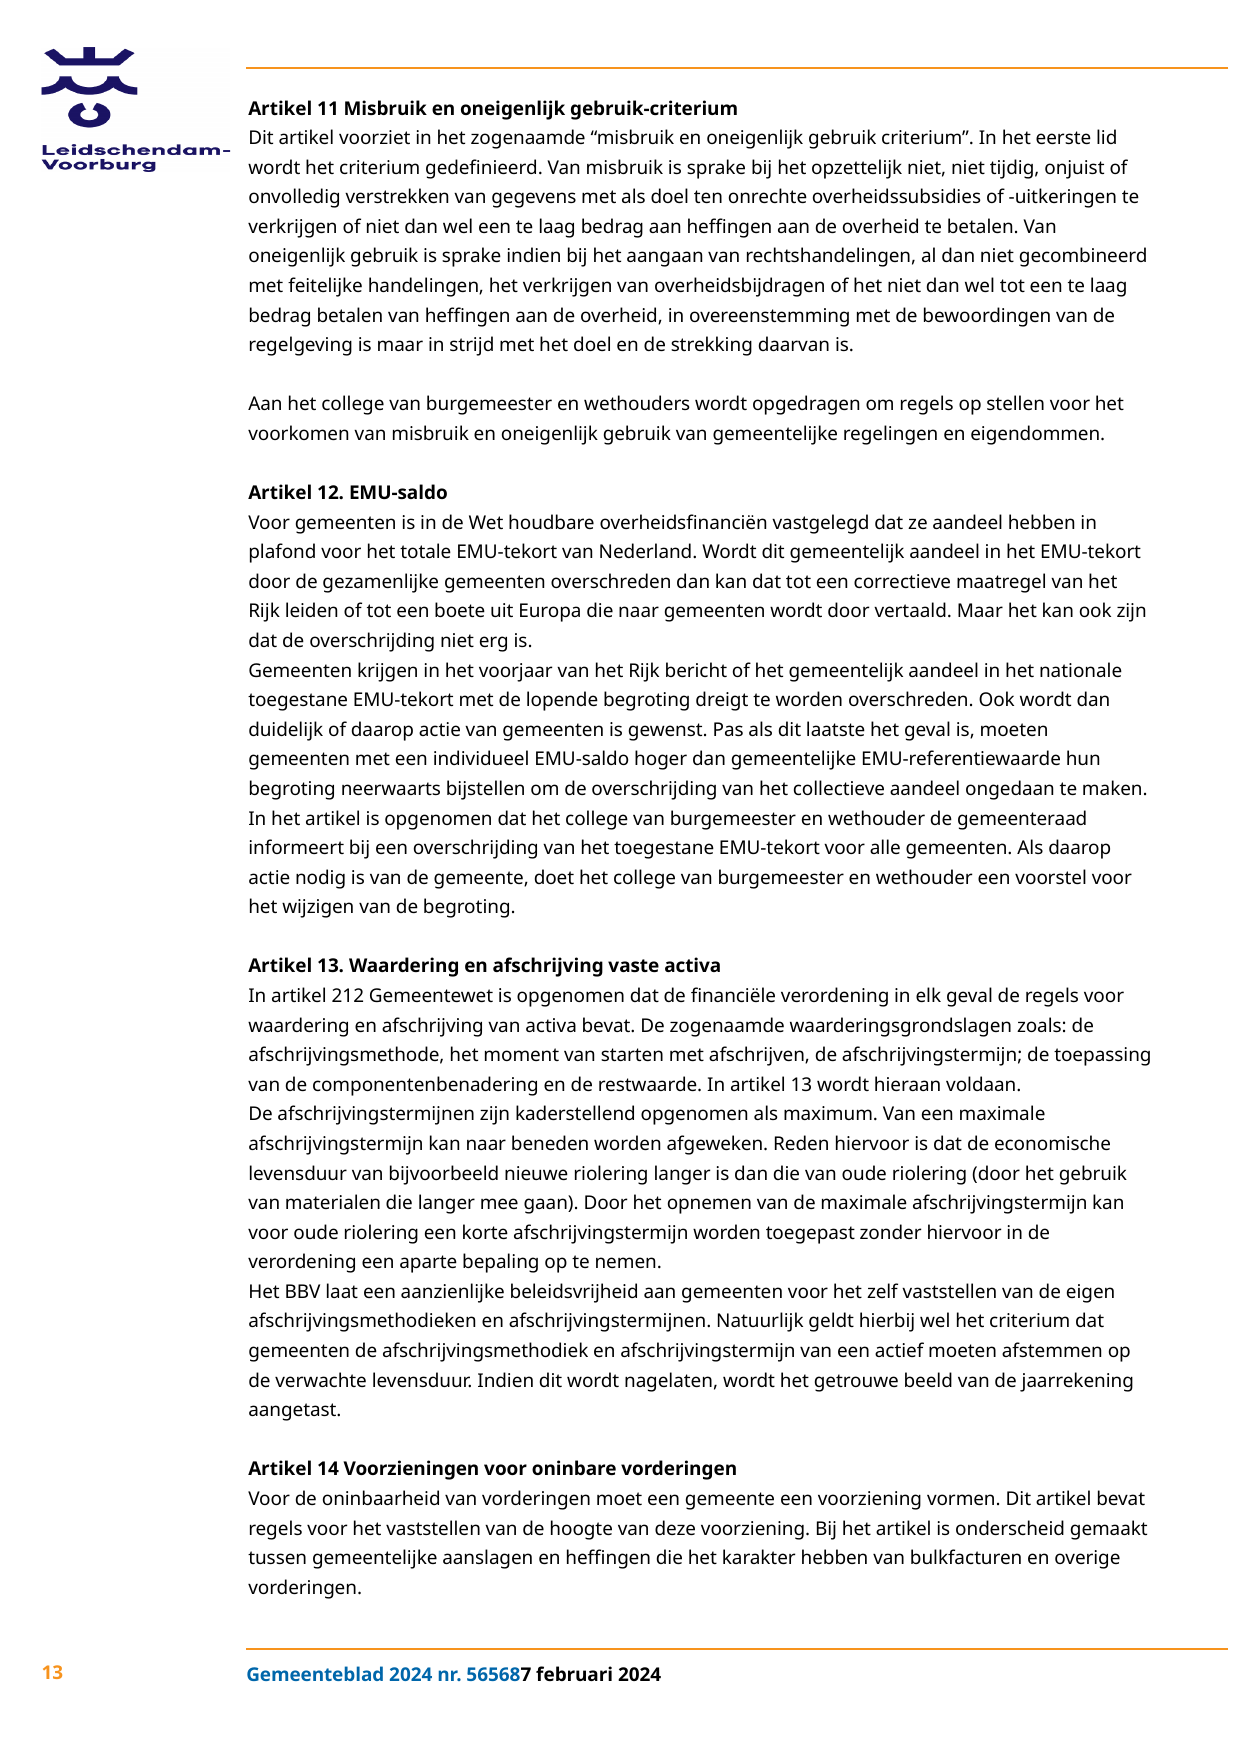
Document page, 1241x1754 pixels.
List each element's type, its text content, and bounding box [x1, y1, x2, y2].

text In het artikel is opgenomen dat het college van burgemeester en wethouder de gemeenteraad informeert bij een overschrijding van het toegestane EMU-tekort voor alle gemeenten. Als daarop actie nodig is van de gemeente, doet het college van burgemeester en wethouder een voorstel voor het wijzigen van de begroting. [248, 805, 1152, 919]
text De afschrijvingstermijnen zijn kaderstellend opgenomen als maximum. Van een maximale afschrijvingstermijn kan naar beneden worden afgeweken. Reden hiervoor is dat de economische levensduur van bijvoorbeeld nieuwe riolering langer is dan die van oude riolering (door het gebruik van materialen die langer mee gaan). Door het opnemen van de maximale afschrijvingstermijn kan voor oude riolering een korte afschrijvingstermijn worden toegepast zonder hiervoor in de verordening een aparte bepaling op te nemen. [248, 1101, 1152, 1274]
text In artikel 212 Gemeentewet is opgenomen dat de financiële verordening in elk geval de regels voor waardering en afschrijving van activa bevat. De zogenaamde waarderingsgrondslagen zoals: de afschrijvingsmethode, het moment van starten met afschrijven, de afschrijvingstermijn; de toepassing van de componentenbenadering en de restwaarde. In artikel 13 wordt hieraan voldaan. [248, 982, 1152, 1097]
text Artikel 11 Misbruik en oneigenlijk gebruik-criterium [248, 95, 1152, 121]
text Aan het college van burgemeester en wethouders wordt opgedragen om regels op stellen voor het voorkomen van misbruik en oneigenlijk gebruik van gemeentelijke regelingen en eigendommen. [248, 391, 1152, 446]
text Artikel 12. EMU-saldo [248, 479, 1152, 505]
picture [41, 47, 231, 172]
text Artikel 14 Voorzieningen voor oninbare vorderingen [248, 1456, 1152, 1481]
text Het BBV laat een aanzienlijke beleidsvrijheid aan gemeenten voor het zelf vaststellen van de eigen afschrijvingsmethodieken en afschrijvingstermijnen. Natuurlijk geldt hierbij wel het criterium dat gemeenten de afschrijvingsmethodiek en afschrijvingstermijn van een actief moeten afstemmen op de verwachte levensduur. Indien dit wordt nagelaten, wordt het getrouwe beeld van de jaarrekening aangetast. [248, 1278, 1152, 1422]
text Dit artikel voorziet in het zogenaamde “misbruik en oneigenlijk gebruik criterium”. In het eerste lid wordt het criterium gedefinieerd. Van misbruik is sprake bij het opzettelijk niet, niet tijdig, onjuist of onvolledig verstrekken van gegevens met als doel ten onrechte overheidssubsidies of -uitkeringen te verkrijgen of niet dan wel een te laag bedrag aan heffingen aan de overheid te betalen. Van oneigenlijk gebruik is sprake indien bij het aangaan van rechtshandelingen, al dan niet gecombineerd met feitelijke handelingen, het verkrijgen van overheidsbijdragen of het niet dan wel tot een te laag bedrag betalen van heffingen aan de overheid, in overeenstemming met de bewoordingen van de regelgeving is maar in strijd met het doel en de strekking daarvan is. [248, 124, 1152, 357]
text Gemeenten krijgen in het voorjaar van het Rijk bericht of het gemeentelijk aandeel in het nationale toegestane EMU-tekort met de lopende begroting dreigt te worden overschreden. Ook wordt dan duidelijk of daarop actie van gemeenten is gewenst. Pas als dit laatste het geval is, moeten gemeenten met een individueel EMU-saldo hoger dan gemeentelijke EMU-referentiewaarde hun begroting neerwaarts bijstellen om de overschrijding van het collectieve aandeel ongedaan te maken. [248, 657, 1152, 801]
text Artikel 13. Waardering en afschrijving vaste activa [248, 953, 1152, 978]
text Voor gemeenten is in de Wet houdbare overheidsfinanciën vastgelegd dat ze aandeel hebben in plafond voor het totale EMU-tekort van Nederland. Wordt dit gemeentelijk aandeel in het EMU-tekort door de gezamenlijke gemeenten overschreden dan kan dat tot een correctieve maatregel van het Rijk leiden of tot een boete uit Europa die naar gemeenten wordt door vertaald. Maar het kan ook zijn dat de overschrijding niet erg is. [248, 509, 1152, 653]
text Voor de oninbaarheid van vorderingen moet een gemeente een voorziening vormen. Dit artikel bevat regels voor het vaststellen van de hoogte van deze voorziening. Bij het artikel is onderscheid gemaakt tussen gemeentelijke aanslagen en heffingen die het karakter hebben van bulkfacturen en overige vorderingen. [248, 1485, 1152, 1600]
